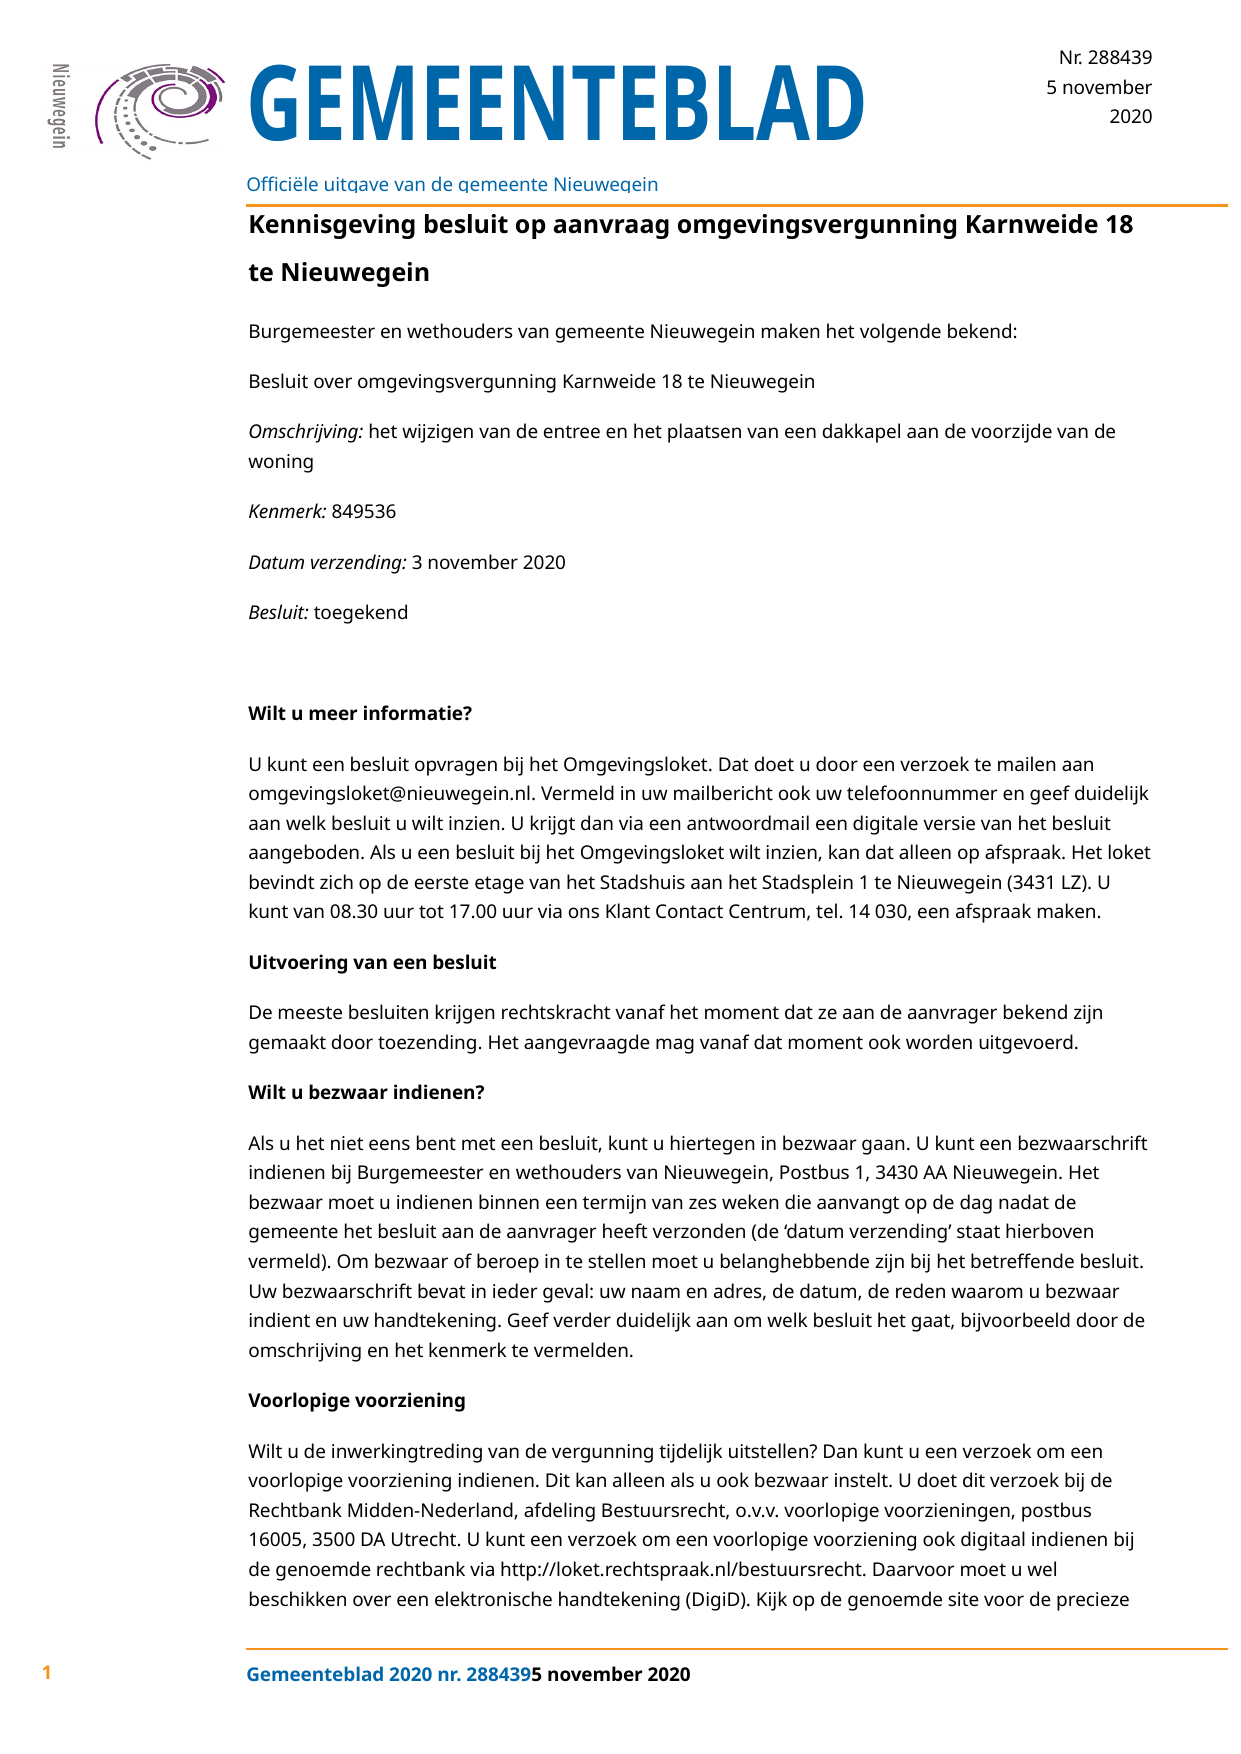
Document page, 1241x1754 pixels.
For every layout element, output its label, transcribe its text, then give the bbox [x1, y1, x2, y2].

text Besluit: toegekend [248, 599, 1152, 625]
text Datum verzending: 3 november 2020 [248, 549, 1152, 575]
text Kennisgeving besluit op aanvraag omgevingsvergunning Karnweide 18 te Nieuwegein [248, 207, 1152, 288]
text Uitvoering van een besluit [248, 949, 1152, 975]
text Kenmerk: 849536 [248, 499, 1152, 524]
text Voorlopige voorziening [248, 1387, 1152, 1413]
text Wilt u meer informatie? [248, 700, 1152, 726]
text Wilt u bezwaar indienen? [248, 1079, 1152, 1105]
text Omschrijving: het wijzigen van de entree en het plaatsen van een dakkapel aan de voorzijde van de woning [248, 419, 1152, 474]
text Burgemeester en wethouders van gemeente Nieuwegein maken het volgende bekend: [248, 318, 1152, 344]
text Als u het niet eens bent met een besluit, kunt u hiertegen in bezwaar gaan. U kunt een bezwaarschrift indienen bij Burgemeester en wethouders van Nieuwegein, Postbus 1, 3430 AA Nieuwegein. Het bezwaar moet u indienen binnen een termijn van zes weken die aanvangt op de dag nadat de gemeente het besluit aan de aanvrager heeft verzonden (de ‘datum verzending’ staat hierboven vermeld). Om bezwaar of beroep in te stellen moet u belanghebbende zijn bij het betreffende besluit. Uw bezwaarschrift bevat in ieder geval: uw naam en adres, de datum, de reden waarom u bezwaar indient en uw handtekening. Geef verder duidelijk aan om welk besluit het gaat, bijvoorbeeld door de omschrijving en het kenmerk te vermelden. [248, 1130, 1152, 1363]
picture [41, 47, 231, 172]
text Wilt u de inwerkingtreding van de vergunning tijdelijk uitstellen? Dan kunt u een verzoek om een voorlopige voorziening indienen. Dit kan alleen als u ook bezwaar instelt. U doet dit verzoek bij de Rechtbank Midden-Nederland, afdeling Bestuursrecht, o.v.v. voorlopige voorzieningen, postbus 16005, 3500 DA Utrecht. U kunt een verzoek om een voorlopige voorziening ook digitaal indienen bij de genoemde rechtbank via http://loket.rechtspraak.nl/bestuursrecht. Daarvoor moet u wel beschikken over een elektronische handtekening (DigiD). Kijk op de genoemde site voor de precieze [248, 1438, 1152, 1612]
text De meeste besluiten krijgen rechtskracht vanaf het moment dat ze aan de aanvrager bekend zijn gemaakt door toezending. Het aangevraagde mag vanaf dat moment ook worden uitgevoerd. [248, 999, 1152, 1055]
text U kunt een besluit opvragen bij het Omgevingsloket. Dat doet u door een verzoek te mailen aan omgevingsloket@nieuwegein.nl. Vermeld in uw mailbericht ook uw telefoonnummer en geef duidelijk aan welk besluit u wilt inzien. U krijgt dan via een antwoordmail een digitale versie van het besluit aangeboden. Als u een besluit bij het Omgevingsloket wilt inzien, kan dat alleen op afspraak. Het loket bevindt zich op de eerste etage van het Stadshuis aan het Stadsplein 1 te Nieuwegein (3431 LZ). U kunt van 08.30 uur tot 17.00 uur via ons Klant Contact Centrum, tel. 14 030, een afspraak maken. [248, 751, 1152, 924]
text Besluit over omgevingsvergunning Karnweide 18 te Nieuwegein [248, 368, 1152, 394]
